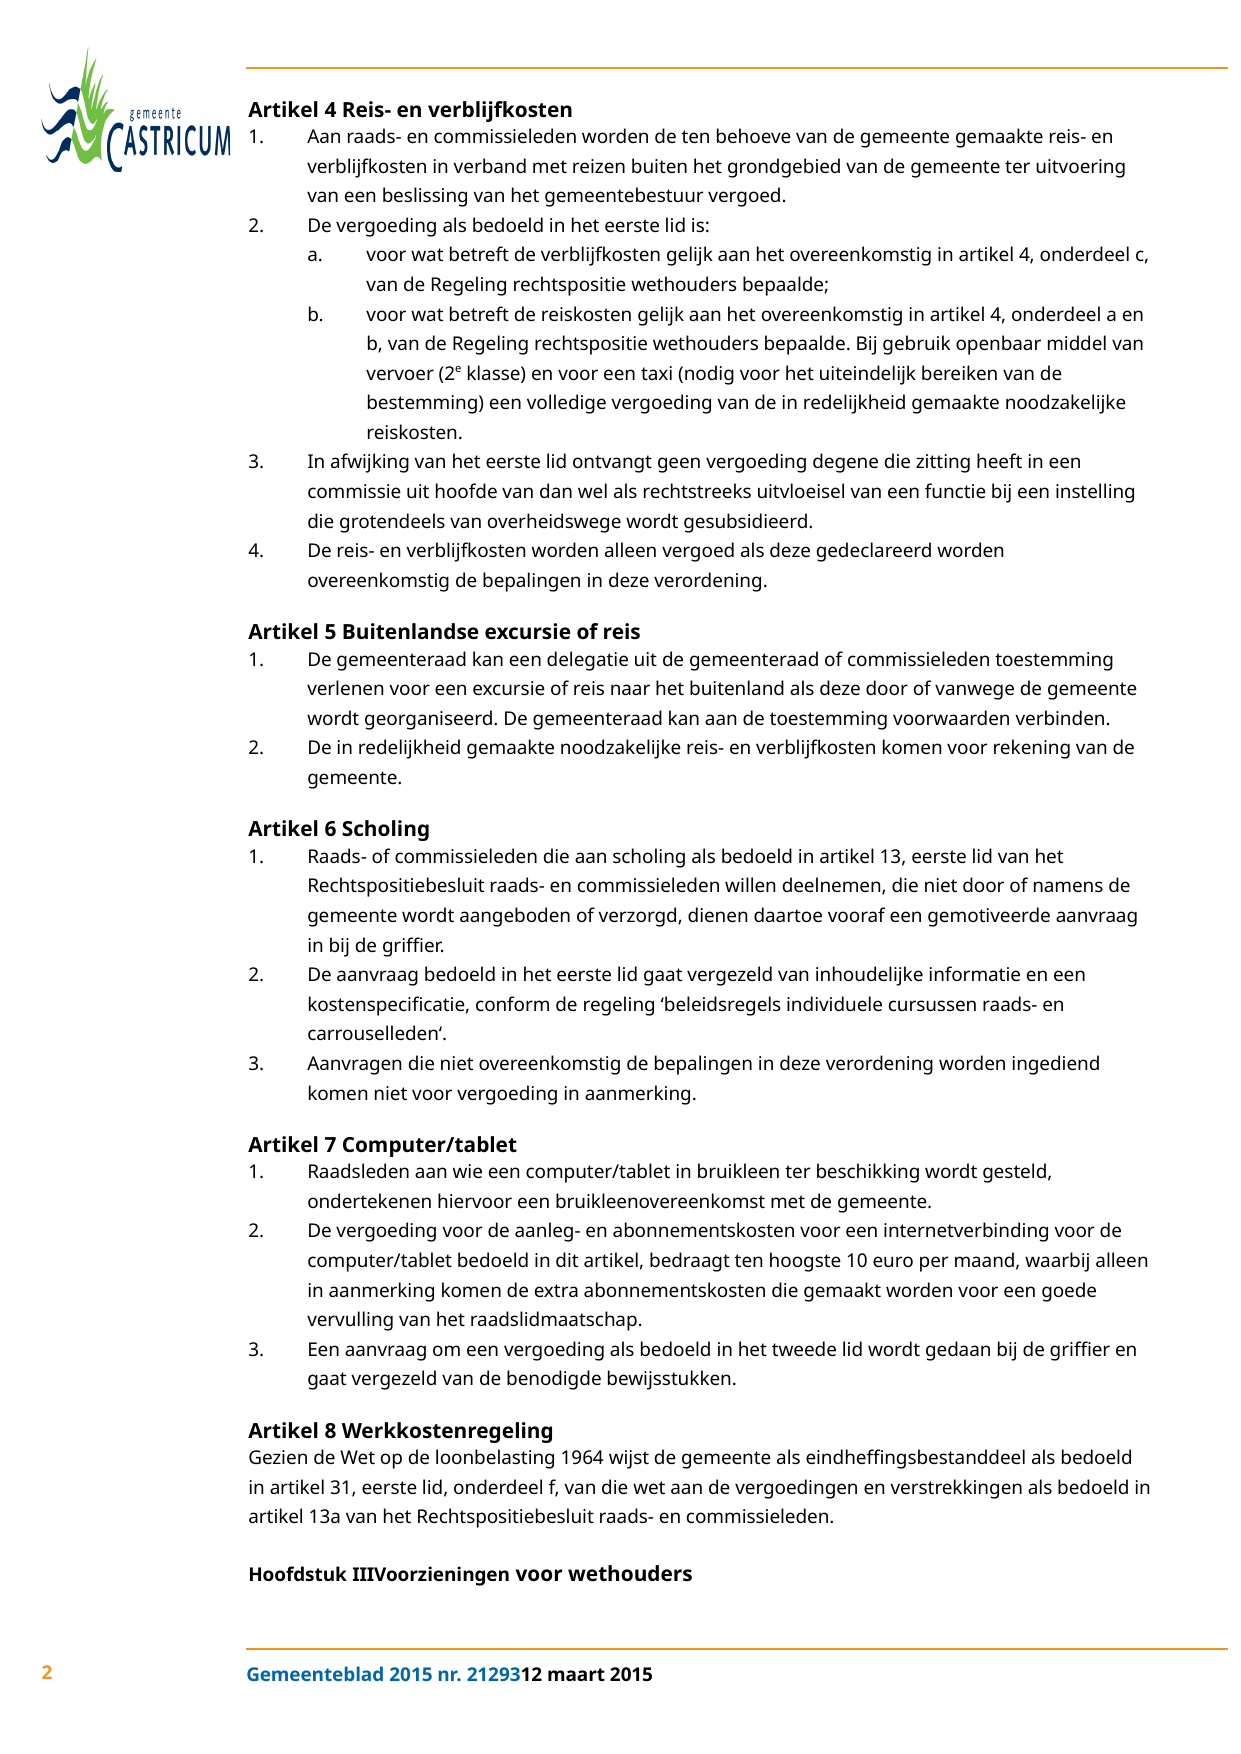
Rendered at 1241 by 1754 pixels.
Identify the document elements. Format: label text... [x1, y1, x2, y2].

text Artikel 8 Werkkostenregeling [248, 1416, 1152, 1444]
text Gezien de Wet op de loonbelasting 1964 wijst de gemeente als eindheffingsbestanddeel als bedoeld in artikel 31, eerste lid, onderdeel f, van die wet aan de vergoedingen en verstrekkingen als bedoeld in artikel 13a van het Rechtspositiebesluit raads- en commissieleden. [248, 1444, 1152, 1529]
list De vergoeding als bedoeld in het eerste lid is: [248, 212, 1152, 238]
list voor wat betreft de verblijfkosten gelijk aan het overeenkomstig in artikel 4, onderdeel c, van de Regeling rechtspositie wethouders bepaalde; [307, 242, 1152, 297]
list Aan raads- en commissieleden worden de ten behoeve van de gemeente gemaakte reis- en verblijfkosten in verband met reizen buiten het grondgebied van de gemeente ter uitvoering van een beslissing van het gemeentebestuur vergoed. [248, 123, 1152, 208]
text Artikel 4 Reis- en verblijfkosten [248, 95, 1152, 123]
list Een aanvraag om een vergoeding als bedoeld in het tweede lid wordt gedaan bij de griffier en gaat vergezeld van de benodigde bewijsstukken. [248, 1336, 1152, 1391]
list Raadsleden aan wie een computer/tablet in bruikleen ter beschikking wordt gesteld, ondertekenen hiervoor een bruikleenovereenkomst met de gemeente. [248, 1158, 1152, 1214]
list In afwijking van het eerste lid ontvangt geen vergoeding degene die zitting heeft in een commissie uit hoofde van dan wel als rechtstreeks uitvloeisel van een functie bij een instelling die grotendeels van overheidswege wordt gesubsidieerd. [248, 449, 1152, 533]
list De vergoeding voor de aanleg- en abonnementskosten voor een internetverbinding voor de computer/tablet bedoeld in dit artikel, bedraagt ten hoogste 10 euro per maand, waarbij alleen in aanmerking komen de extra abonnementskosten die gemaakt worden voor een goede vervulling van het raadslidmaatschap. [248, 1218, 1152, 1332]
text Artikel 7 Computer/tablet [248, 1130, 1152, 1158]
list De aanvraag bedoeld in het eerste lid gaat vergezeld van inhoudelijke informatie en een kostenspecificatie, conform de regeling ‘beleidsregels individuele cursussen raads- en carrouselleden‘. [248, 961, 1152, 1046]
text Hoofdstuk IIIVoorzieningen voor wethouders [248, 1559, 1152, 1587]
list De gemeenteraad kan een delegatie uit de gemeenteraad of commissieleden toestemming verlenen voor een excursie of reis naar het buitenland als deze door of vanwege de gemeente wordt georganiseerd. De gemeenteraad kan aan de toestemming voorwaarden verbinden. [248, 646, 1152, 731]
picture [41, 47, 231, 172]
text Artikel 6 Scholing [248, 814, 1152, 843]
list voor wat betreft de reiskosten gelijk aan het overeenkomstig in artikel 4, onderdeel a en b, van de Regeling rechtspositie wethouders bepaalde. Bij gebruik openbaar middel van vervoer (2e klasse) en voor een taxi (nodig voor het uiteindelijk bereiken van de bestemming) een volledige vergoeding van de in redelijkheid gemaakte noodzakelijke reiskosten. [307, 301, 1152, 445]
list Aanvragen die niet overeenkomstig de bepalingen in deze verordening worden ingediend komen niet voor vergoeding in aanmerking. [248, 1050, 1152, 1105]
list De reis- en verblijfkosten worden alleen vergoed als deze gedeclareerd worden overeenkomstig de bepalingen in deze verordening. [248, 537, 1152, 593]
list De in redelijkheid gemaakte noodzakelijke reis- en verblijfkosten komen voor rekening van de gemeente. [248, 734, 1152, 790]
list Raads- of commissieleden die aan scholing als bedoeld in artikel 13, eerste lid van het Rechtspositiebesluit raads- en commissieleden willen deelnemen, die niet door of namens de gemeente wordt aangeboden of verzorgd, dienen daartoe vooraf een gemotiveerde aanvraag in bij de griffier. [248, 843, 1152, 957]
text Artikel 5 Buitenlandse excursie of reis [248, 617, 1152, 646]
